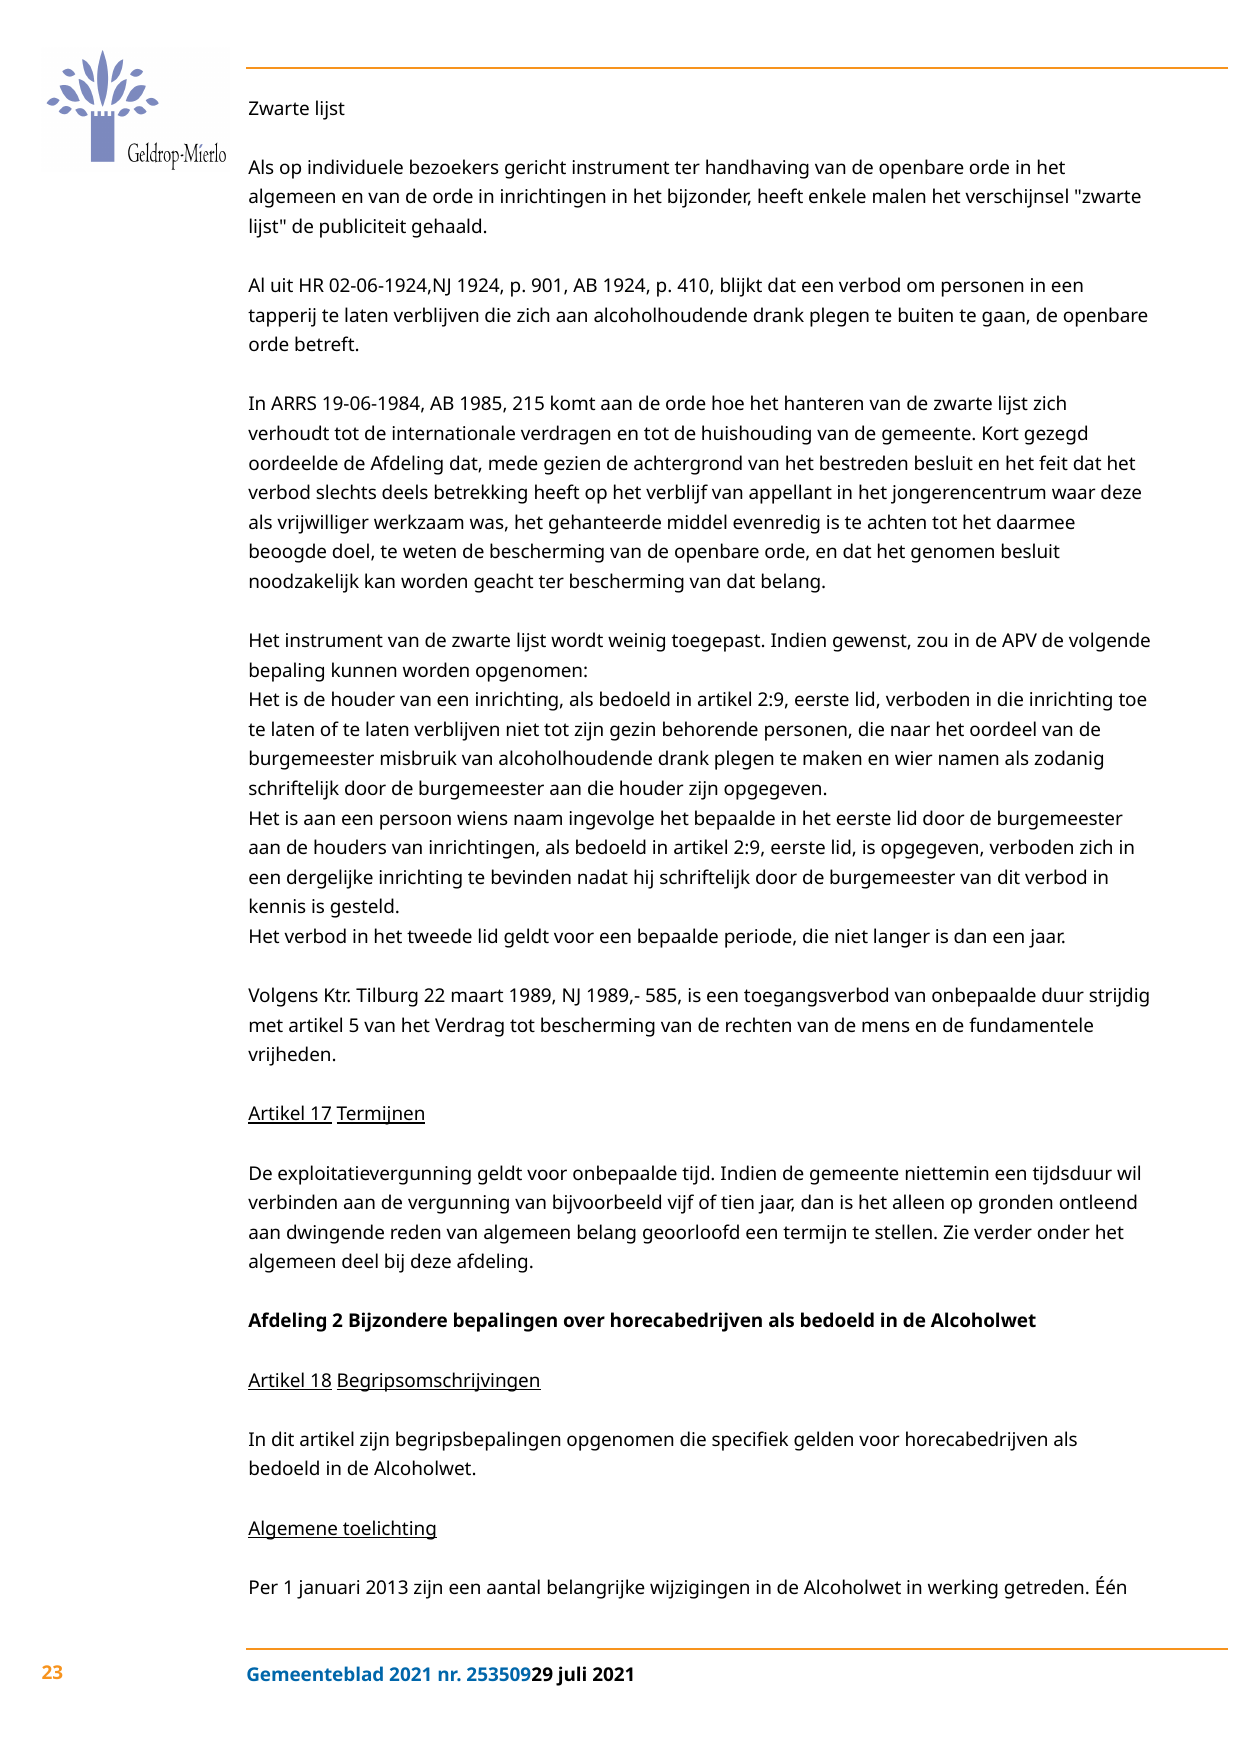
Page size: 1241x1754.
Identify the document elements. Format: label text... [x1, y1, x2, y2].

text De exploitatievergunning geldt voor onbepaalde tijd. Indien de gemeente niettemin een tijdsduur wil verbinden aan de vergunning van bijvoorbeeld vijf of tien jaar, dan is het alleen op gronden ontleend aan dwingende reden van algemeen belang geoorloofd een termijn te stellen. Zie verder onder het algemeen deel bij deze afdeling. [248, 1160, 1152, 1274]
text Als op individuele bezoekers gericht instrument ter handhaving van de openbare orde in het algemeen en van de orde in inrichtingen in het bijzonder, heeft enkele malen het verschijnsel "zwarte lijst" de publiciteit gehaald. [248, 154, 1152, 239]
text Artikel 17 Termijnen [248, 1101, 1152, 1126]
text Artikel 18 Begripsomschrijvingen [248, 1367, 1152, 1393]
text In ARRS 19-06-1984, AB 1985, 215 komt aan de orde hoe het hanteren van de zwarte lijst zich verhoudt tot de internationale verdragen en tot de huishouding van de gemeente. Kort gezegd oordeelde de Afdeling dat, mede gezien de achtergrond van het bestreden besluit en het feit dat het verbod slechts deels betrekking heeft op het verblijf van appellant in het jongerencentrum waar deze als vrijwilliger werkzaam was, het gehanteerde middel evenredig is te achten tot het daarmee beoogde doel, te weten de bescherming van de openbare orde, en dat het genomen besluit noodzakelijk kan worden geacht ter bescherming van dat belang. [248, 391, 1152, 594]
text In dit artikel zijn begripsbepalingen opgenomen die specifiek gelden voor horecabedrijven als bedoeld in de Alcoholwet. [248, 1426, 1152, 1481]
text Volgens Ktr. Tilburg 22 maart 1989, NJ 1989,- 585, is een toegangsverbod van onbepaalde duur strijdig met artikel 5 van het Verdrag tot bescherming van de rechten van de mens en de fundamentele vrijheden. [248, 982, 1152, 1067]
text Het verbod in het tweede lid geldt voor een bepaalde periode, die niet langer is dan een jaar. [248, 923, 1152, 949]
text Het is de houder van een inrichting, als bedoeld in artikel 2:9, eerste lid, verboden in die inrichting toe te laten of te laten verblijven niet tot zijn gezin behorende personen, die naar het oordeel van de burgemeester misbruik van alcoholhoudende drank plegen te maken en wier namen als zodanig schriftelijk door de burgemeester aan die houder zijn opgegeven. [248, 686, 1152, 801]
text Het instrument van de zwarte lijst wordt weinig toegepast. Indien gewenst, zou in de APV de volgende bepaling kunnen worden opgenomen: [248, 627, 1152, 683]
text Afdeling 2 Bijzondere bepalingen over horecabedrijven als bedoeld in de Alcoholwet [248, 1308, 1152, 1333]
text Het is aan een persoon wiens naam ingevolge het bepaalde in het eerste lid door de burgemeester aan de houders van inrichtingen, als bedoeld in artikel 2:9, eerste lid, is opgegeven, verboden zich in een dergelijke inrichting te bevinden nadat hij schriftelijk door de burgemeester van dit verbod in kennis is gesteld. [248, 805, 1152, 919]
text Per 1 januari 2013 zijn een aantal belangrijke wijzigingen in de Alcoholwet in werking getreden. Één [248, 1574, 1152, 1600]
text Zwarte lijst [248, 95, 1152, 121]
picture [41, 47, 231, 172]
text Al uit HR 02-06-1924,NJ 1924, p. 901, AB 1924, p. 410, blijkt dat een verbod om personen in een tapperij te laten verblijven die zich aan alcoholhoudende drank plegen te buiten te gaan, de openbare orde betreft. [248, 272, 1152, 357]
text Algemene toelichting [248, 1515, 1152, 1541]
